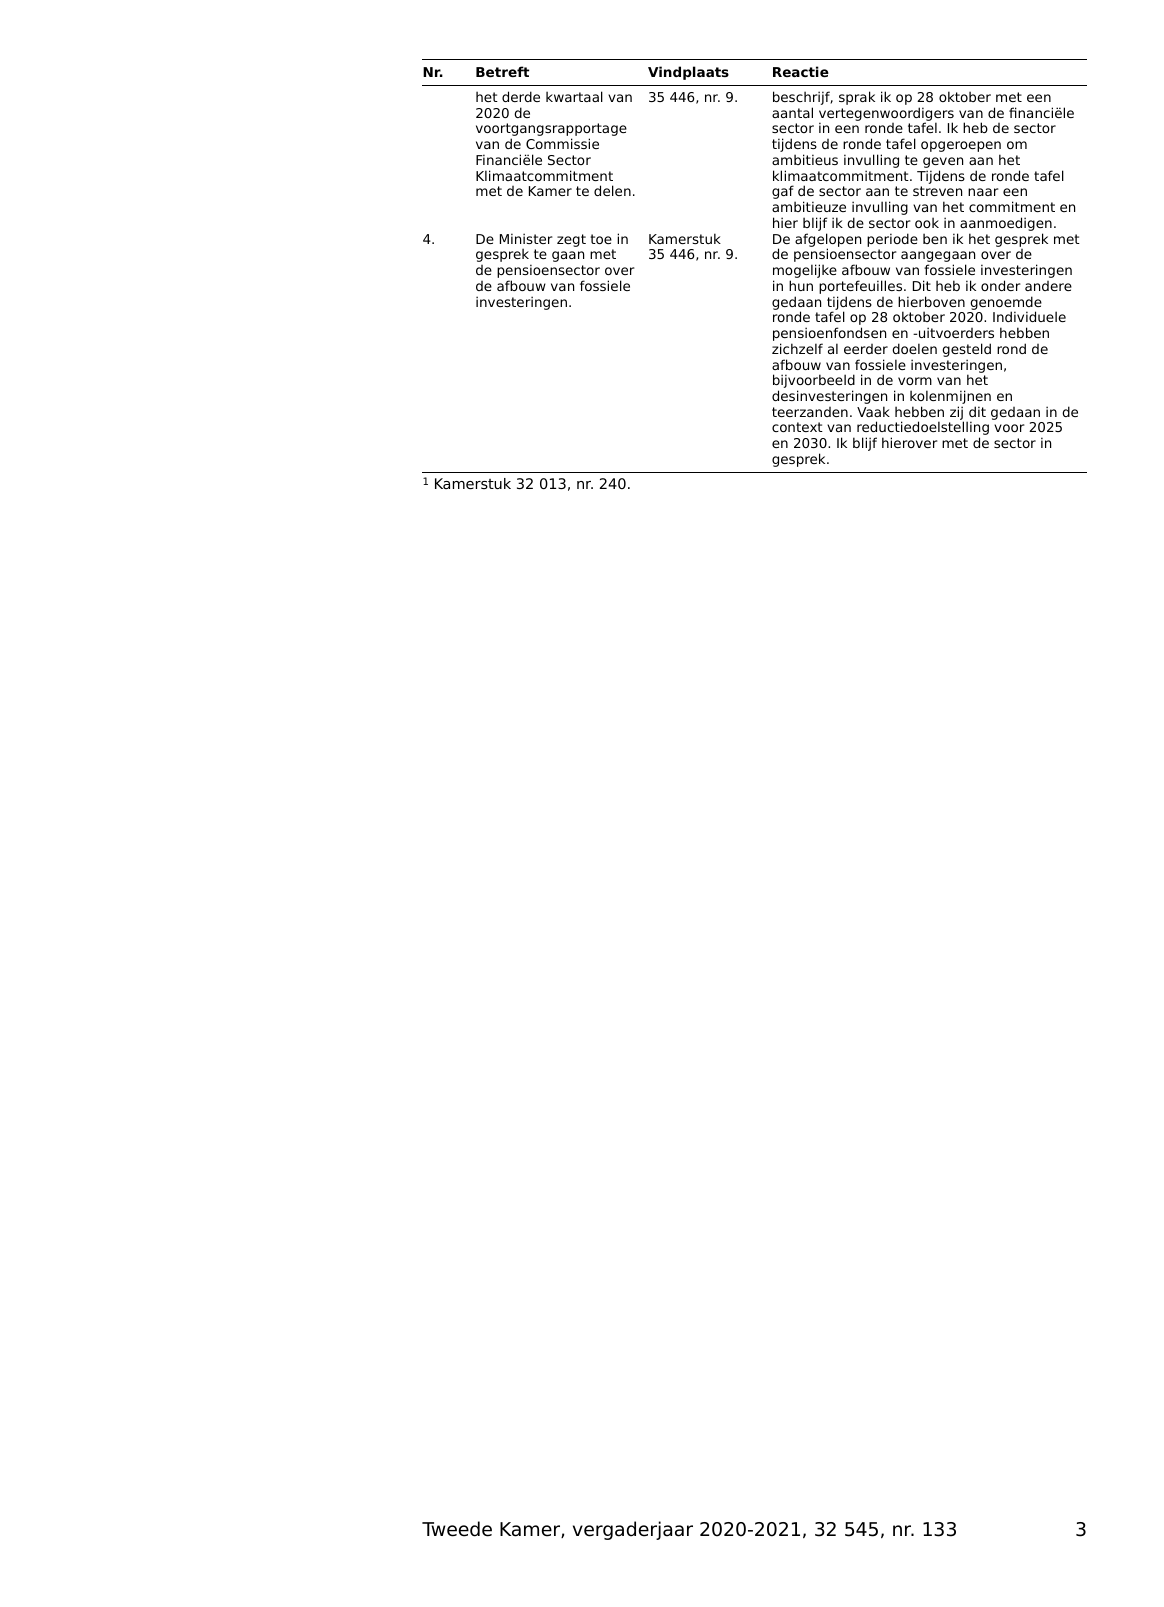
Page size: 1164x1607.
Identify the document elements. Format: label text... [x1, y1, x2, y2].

table_cell het derde kwartaal van 2020 de voortgangsrapportage van de Commissie Financiële Sector Klimaatcommitment met de Kamer te delen. [469, 86, 642, 231]
table_header Reactie [766, 60, 1087, 85]
table_cell De Minister zegt toe in gesprek te gaan met de pensioensector over de afbouw van fossiele investeringen. [469, 231, 642, 472]
table_cell Kamerstuk 35 446, nr. 9. [642, 231, 766, 472]
table_cell 1 Kamerstuk 32 013, nr. 240. [422, 473, 1087, 493]
table_header Betreft [469, 60, 642, 85]
table_cell 35 446, nr. 9. [642, 86, 766, 231]
table_header Nr. [422, 60, 469, 85]
table_cell De afgelopen periode ben ik het gesprek met de pensioensector aangegaan over de mogelijke afbouw van fossiele investeringen in hun portefeuilles. Dit heb ik onder andere gedaan tijdens de hierboven genoemde ronde tafel op 28 oktober 2020. Individuele pensioenfondsen en -uitvoerders hebben zichzelf al eerder doelen gesteld rond de afbouw van fossiele investeringen, bijvoorbeeld in de vorm van het desinvesteringen in kolenmijnen en teerzanden. Vaak hebben zij dit gedaan in de context van reductiedoelstelling voor 2025 en 2030. Ik blijf hierover met de sector in gesprek. [766, 231, 1087, 472]
table_cell beschrijf, sprak ik op 28 oktober met een aantal vertegenwoordigers van de financiële sector in een ronde tafel. Ik heb de sector tijdens de ronde tafel opgeroepen om ambitieus invulling te geven aan het klimaatcommitment. Tijdens de ronde tafel gaf de sector aan te streven naar een ambitieuze invulling van het commitment en hier blijf ik de sector ook in aanmoedigen. [766, 86, 1087, 231]
table_cell [422, 86, 469, 231]
table_cell 4. [422, 231, 469, 472]
table_header Vindplaats [642, 60, 766, 85]
